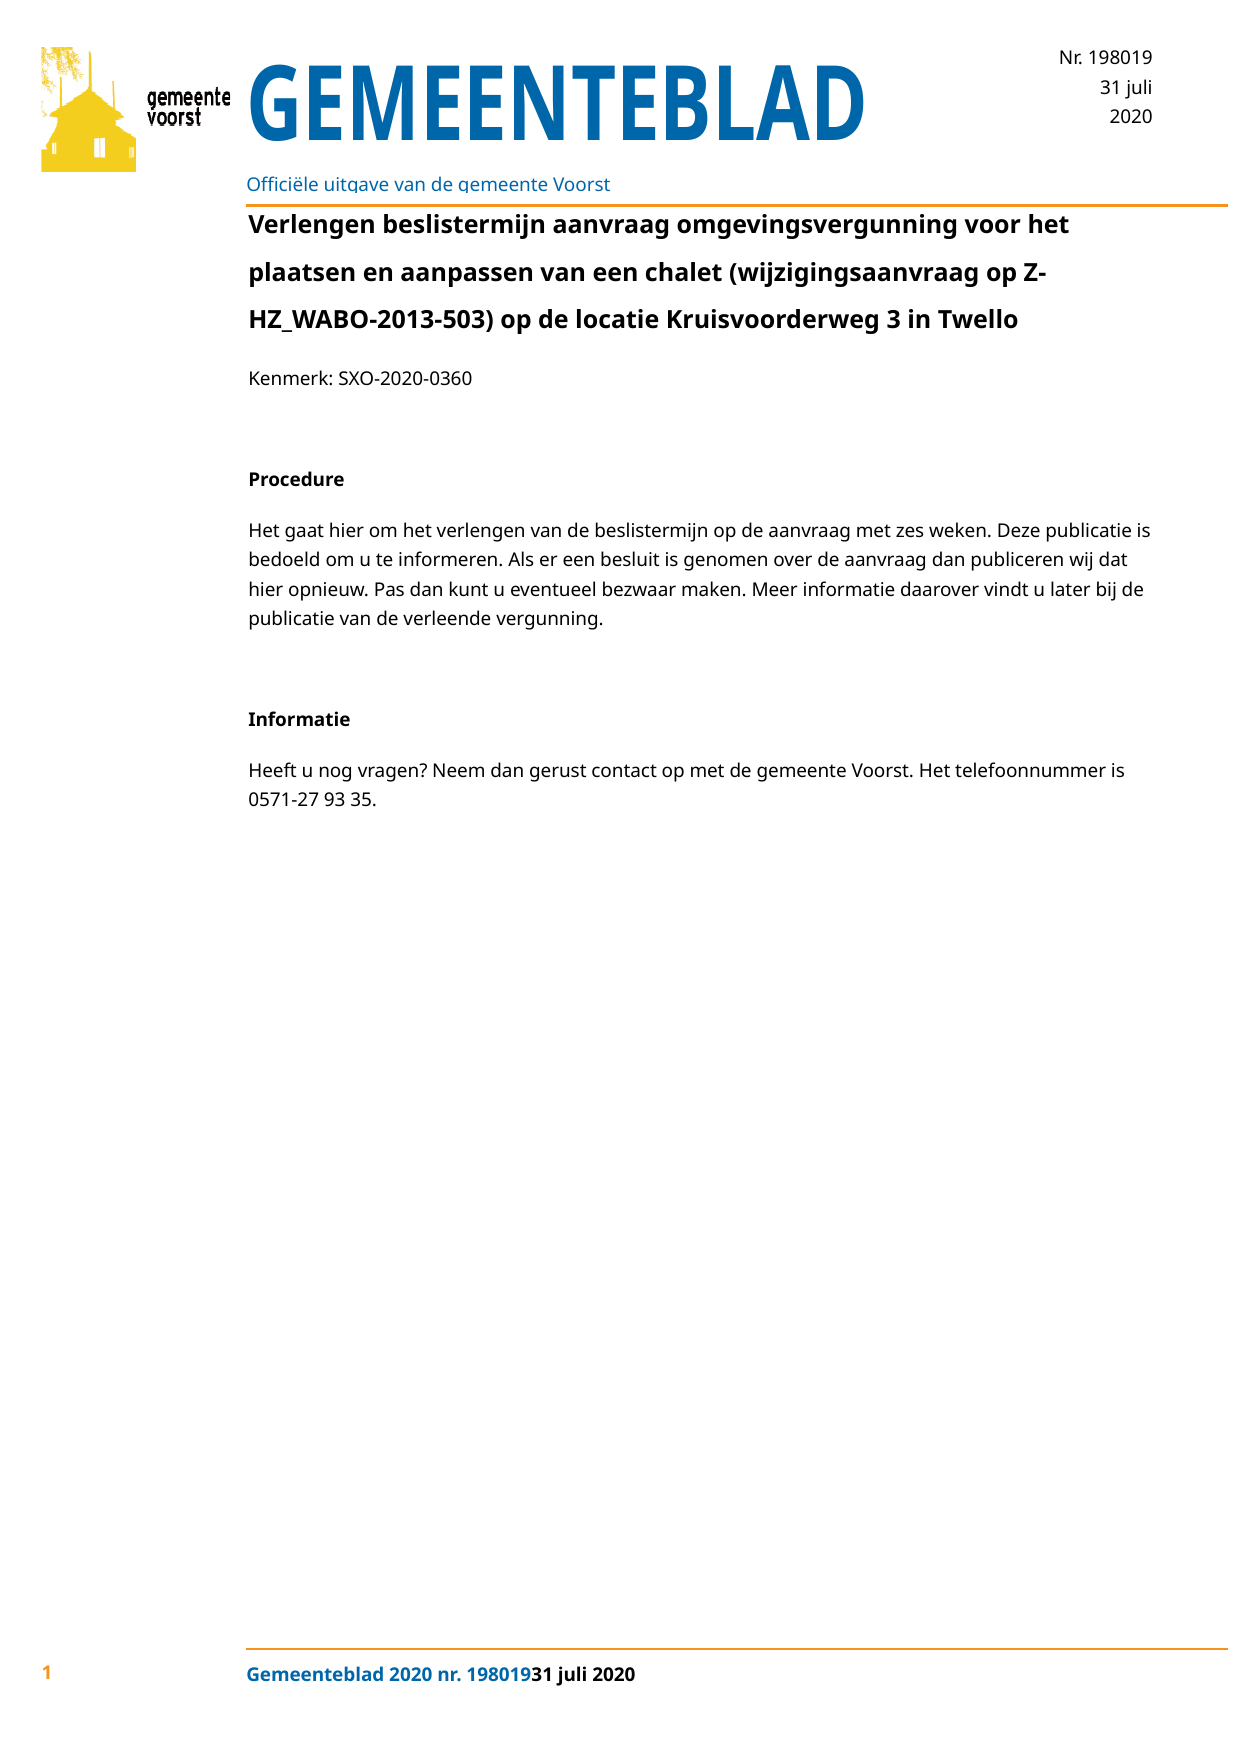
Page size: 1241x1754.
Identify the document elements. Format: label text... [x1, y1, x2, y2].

text Procedure [248, 466, 1152, 492]
picture [41, 47, 231, 172]
text Heeft u nog vragen? Neem dan gerust contact op met de gemeente Voorst. Het telefoonnummer is 0571-27 93 35. [248, 757, 1152, 812]
text Het gaat hier om het verlengen van de beslistermijn op de aanvraag met zes weken. Deze publicatie is bedoeld om u te informeren. Als er een besluit is genomen over de aanvraag dan publiceren wij dat hier opnieuw. Pas dan kunt u eventueel bezwaar maken. Meer informatie daarover vindt u later bij de publicatie van de verleende vergunning. [248, 517, 1152, 631]
text Kenmerk: SXO-2020-0360 [248, 366, 1152, 391]
text Informatie [248, 706, 1152, 732]
text Verlengen beslistermijn aanvraag omgevingsvergunning voor het plaatsen en aanpassen van een chalet (wijzigingsaanvraag op Z-HZ_WABO-2013-503) op de locatie Kruisvoorderweg 3 in Twello [248, 207, 1152, 336]
